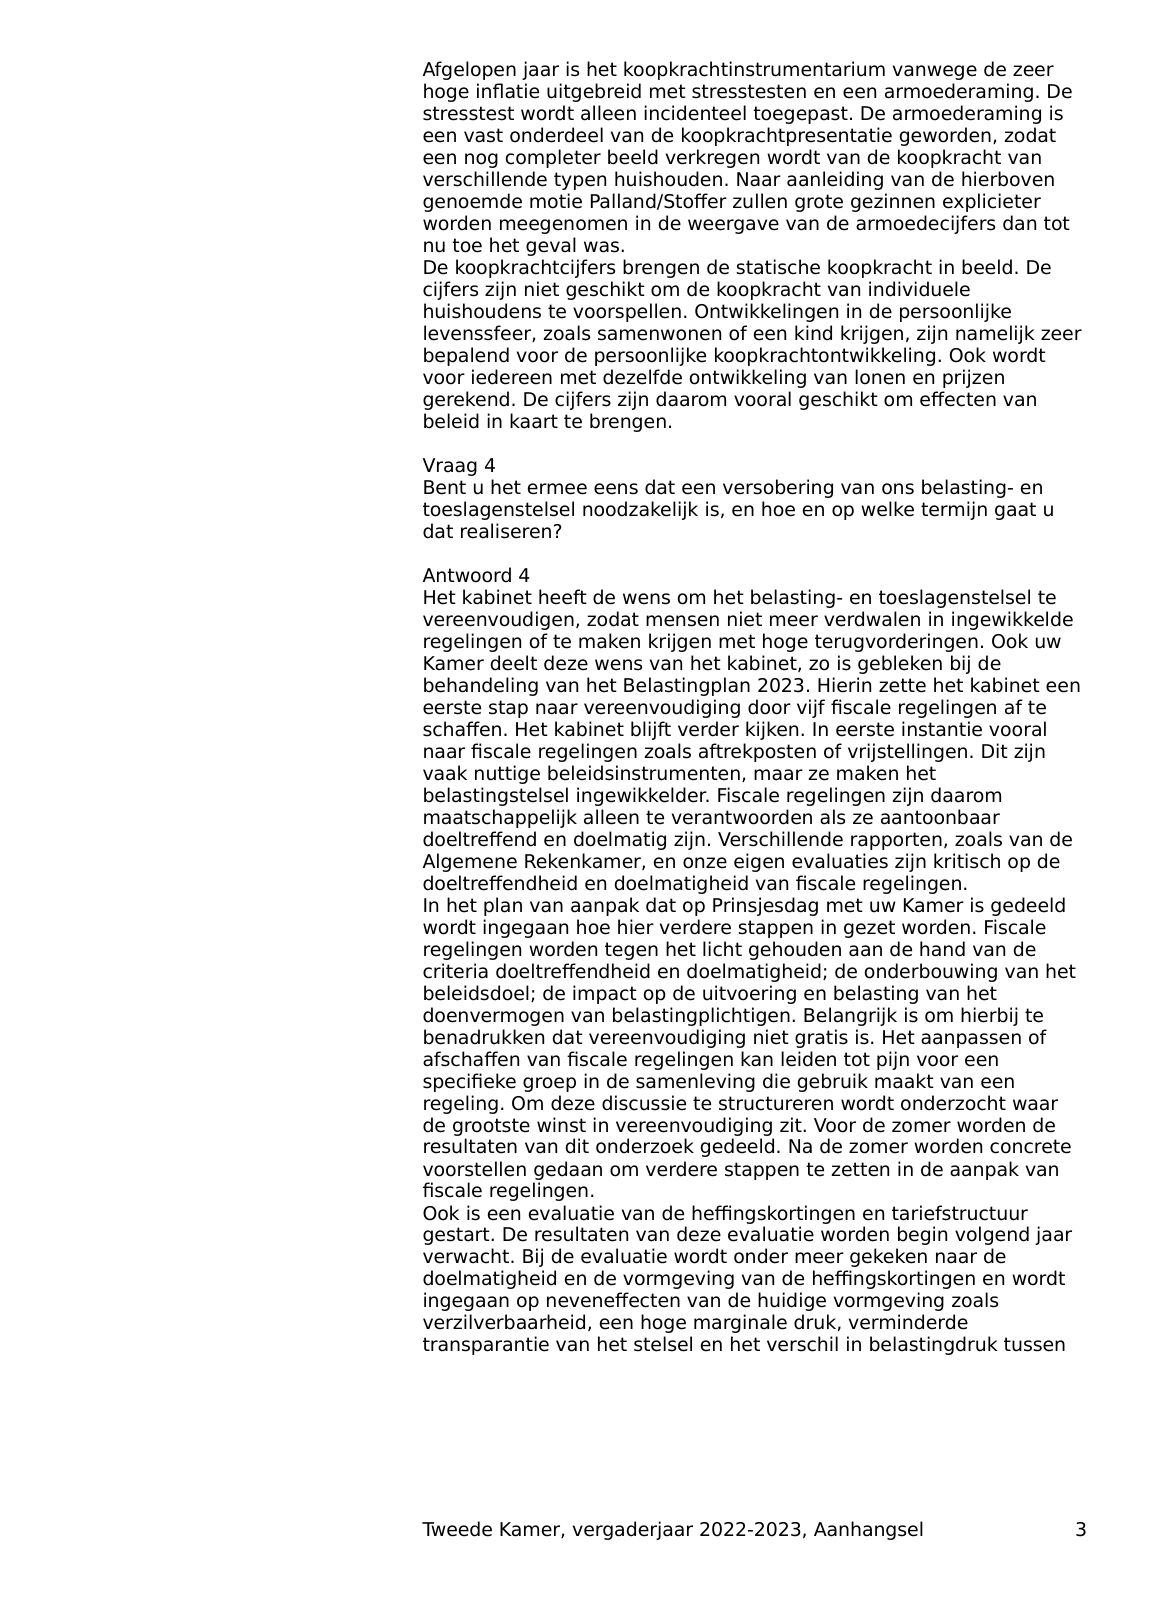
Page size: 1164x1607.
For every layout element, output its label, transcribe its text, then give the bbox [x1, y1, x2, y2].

text Afgelopen jaar is het koopkrachtinstrumentarium vanwege de zeer hoge inflatie uitgebreid met stresstesten en een armoederaming. De stresstest wordt alleen incidenteel toegepast. De armoederaming is een vast onderdeel van de koopkrachtpresentatie geworden, zodat een nog completer beeld verkregen wordt van de koopkracht van verschillende typen huishouden. Naar aanleiding van de hierboven genoemde motie Palland/Stoffer zullen grote gezinnen explicieter worden meegenomen in de weergave van de armoedecijfers dan tot nu toe het geval was. [422, 59, 1087, 257]
text Het kabinet heeft de wens om het belasting- en toeslagenstelsel te vereenvoudigen, zodat mensen niet meer verdwalen in ingewikkelde regelingen of te maken krijgen met hoge terugvorderingen. Ook uw Kamer deelt deze wens van het kabinet, zo is gebleken bij de behandeling van het Belastingplan 2023. Hierin zette het kabinet een eerste stap naar vereenvoudiging door vijf fiscale regelingen af te schaffen. Het kabinet blijft verder kijken. In eerste instantie vooral naar fiscale regelingen zoals aftrekposten of vrijstellingen. Dit zijn vaak nuttige beleidsinstrumenten, maar ze maken het belastingstelsel ingewikkelder. Fiscale regelingen zijn daarom maatschappelijk alleen te verantwoorden als ze aantoonbaar doeltreffend en doelmatig zijn. Verschillende rapporten, zoals van de Algemene Rekenkamer, en onze eigen evaluaties zijn kritisch op de doeltreffendheid en doelmatigheid van fiscale regelingen. [422, 587, 1087, 895]
text Vraag 4 [422, 455, 1087, 477]
text De koopkrachtcijfers brengen de statische koopkracht in beeld. De cijfers zijn niet geschikt om de koopkracht van individuele huishoudens te voorspellen. Ontwikkelingen in de persoonlijke levenssfeer, zoals samenwonen of een kind krijgen, zijn namelijk zeer bepalend voor de persoonlijke koopkrachtontwikkeling. Ook wordt voor iedereen met dezelfde ontwikkeling van lonen en prijzen gerekend. De cijfers zijn daarom vooral geschikt om effecten van beleid in kaart te brengen. [422, 257, 1087, 433]
text Bent u het ermee eens dat een versobering van ons belasting- en toeslagenstelsel noodzakelijk is, en hoe en op welke termijn gaat u dat realiseren? [422, 477, 1087, 543]
text Antwoord 4 [422, 565, 1087, 587]
text In het plan van aanpak dat op Prinsjesdag met uw Kamer is gedeeld wordt ingegaan hoe hier verdere stappen in gezet worden. Fiscale regelingen worden tegen het licht gehouden aan de hand van de criteria doeltreffendheid en doelmatigheid; de onderbouwing van het beleidsdoel; de impact op de uitvoering en belasting van het doenvermogen van belastingplichtigen. Belangrijk is om hierbij te benadrukken dat vereenvoudiging niet gratis is. Het aanpassen of afschaffen van fiscale regelingen kan leiden tot pijn voor een specifieke groep in de samenleving die gebruik maakt van een regeling. Om deze discussie te structureren wordt onderzocht waar de grootste winst in vereenvoudiging zit. Voor de zomer worden de resultaten van dit onderzoek gedeeld. Na de zomer worden concrete voorstellen gedaan om verdere stappen te zetten in de aanpak van fiscale regelingen. [422, 895, 1087, 1202]
text Ook is een evaluatie van de heffingskortingen en tariefstructuur gestart. De resultaten van deze evaluatie worden begin volgend jaar verwacht. Bij de evaluatie wordt onder meer gekeken naar de doelmatigheid en de vormgeving van de heffingskortingen en wordt ingegaan op neveneffecten van de huidige vormgeving zoals verzilverbaarheid, een hoge marginale druk, verminderde transparantie van het stelsel en het verschil in belastingdruk tussen [422, 1202, 1087, 1356]
